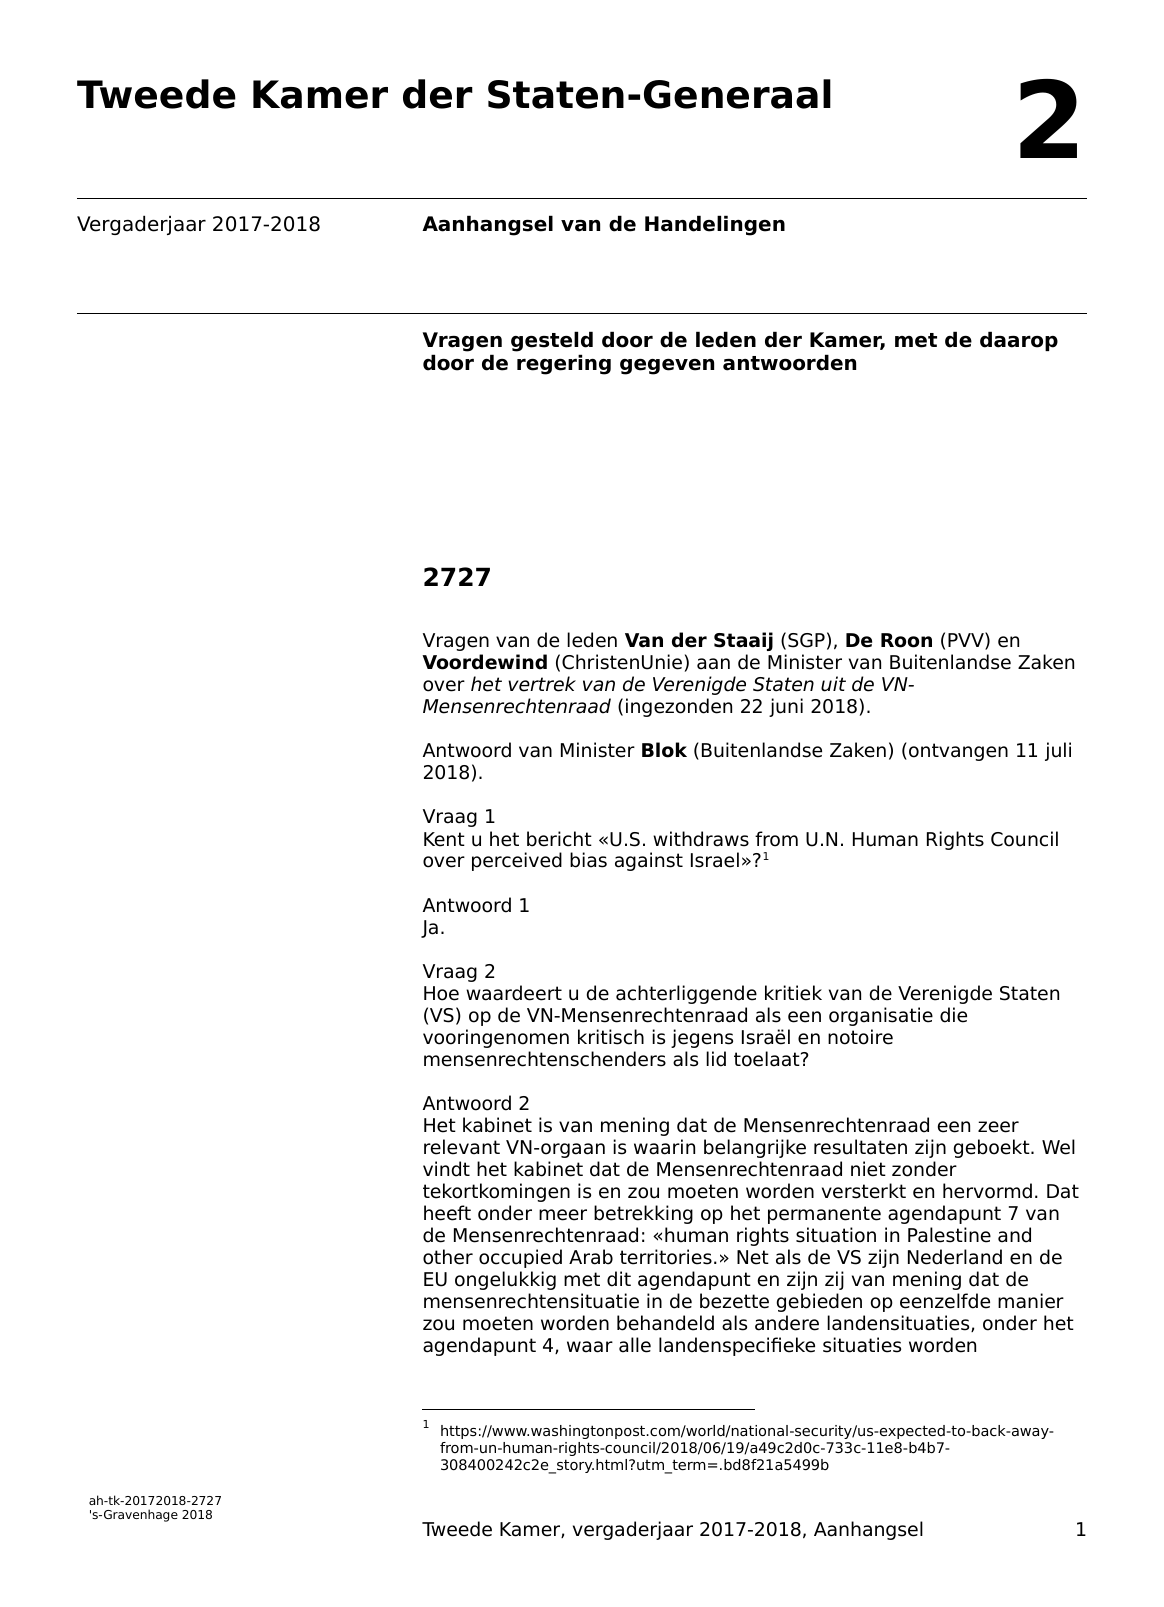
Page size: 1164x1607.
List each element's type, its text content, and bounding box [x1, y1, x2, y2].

table_header Tweede Kamer der Staten-Generaal [77, 59, 886, 198]
text https://www.washingtonpost.com/world/national-security/us-expected-to-back-away-from-un-human-rights-council/2018/06/19/a49c2d0c-733c-11e8-b4b7-308400242c2e_story.html?utm_term=.bd8f21a5499b [422, 1418, 1087, 1474]
table_header 2 [886, 59, 1087, 198]
text 's-Gravenhage 2018 [88, 1508, 323, 1522]
table_cell Vergaderjaar 2017-2018 [77, 199, 422, 313]
text Vragen van de leden Van der Staaij (SGP), De Roon (PVV) en Voordewind (ChristenUnie) aan de Minister van Buitenlandse Zaken over het vertrek van de Verenigde Staten uit de VN-Mensenrechtenraad (ingezonden 22 juni 2018). [422, 630, 1087, 718]
text Vraag 1 [422, 806, 1087, 828]
text Antwoord van Minister Blok (Buitenlandse Zaken) (ontvangen 11 juli 2018). [422, 740, 1087, 784]
text Vraag 2 [422, 961, 1087, 983]
text ah-tk-20172018-2727 [88, 1494, 323, 1508]
text Ja. [422, 917, 1087, 938]
table_cell Vragen gesteld door de leden der Kamer, met de daarop door de regering gegeven antwoorden [422, 314, 1087, 375]
text Het kabinet is van mening dat de Mensenrechtenraad een zeer relevant VN-orgaan is waarin belangrijke resultaten zijn geboekt. Wel vindt het kabinet dat de Mensenrechtenraad niet zonder tekortkomingen is en zou moeten worden versterkt en hervormd. Dat heeft onder meer betrekking op het permanente agendapunt 7 van de Mensenrechtenraad: «human rights situation in Palestine and other occupied Arab territories.» Net als de VS zijn Nederland en de EU ongelukkig met dit agendapunt en zijn zij van mening dat de mensenrechtensituatie in de bezette gebieden op eenzelfde manier zou moeten worden behandeld als andere landensituaties, onder het agendapunt 4, waar alle landenspecifieke situaties worden [422, 1115, 1087, 1357]
table_cell Aanhangsel van de Handelingen [422, 199, 1087, 313]
table_cell [77, 314, 422, 375]
text Antwoord 2 [422, 1093, 1087, 1115]
text Hoe waardeert u de achterliggende kritiek van de Verenigde Staten (VS) op de VN-Mensenrechtenraad als een organisatie die vooringenomen kritisch is jegens Israël en notoire mensenrechtenschenders als lid toelaat? [422, 983, 1087, 1071]
text Antwoord 1 [422, 894, 1087, 917]
text 2727 [422, 563, 1087, 592]
text Kent u het bericht «U.S. withdraws from U.N. Human Rights Council over perceived bias against Israel»? [422, 828, 1087, 872]
